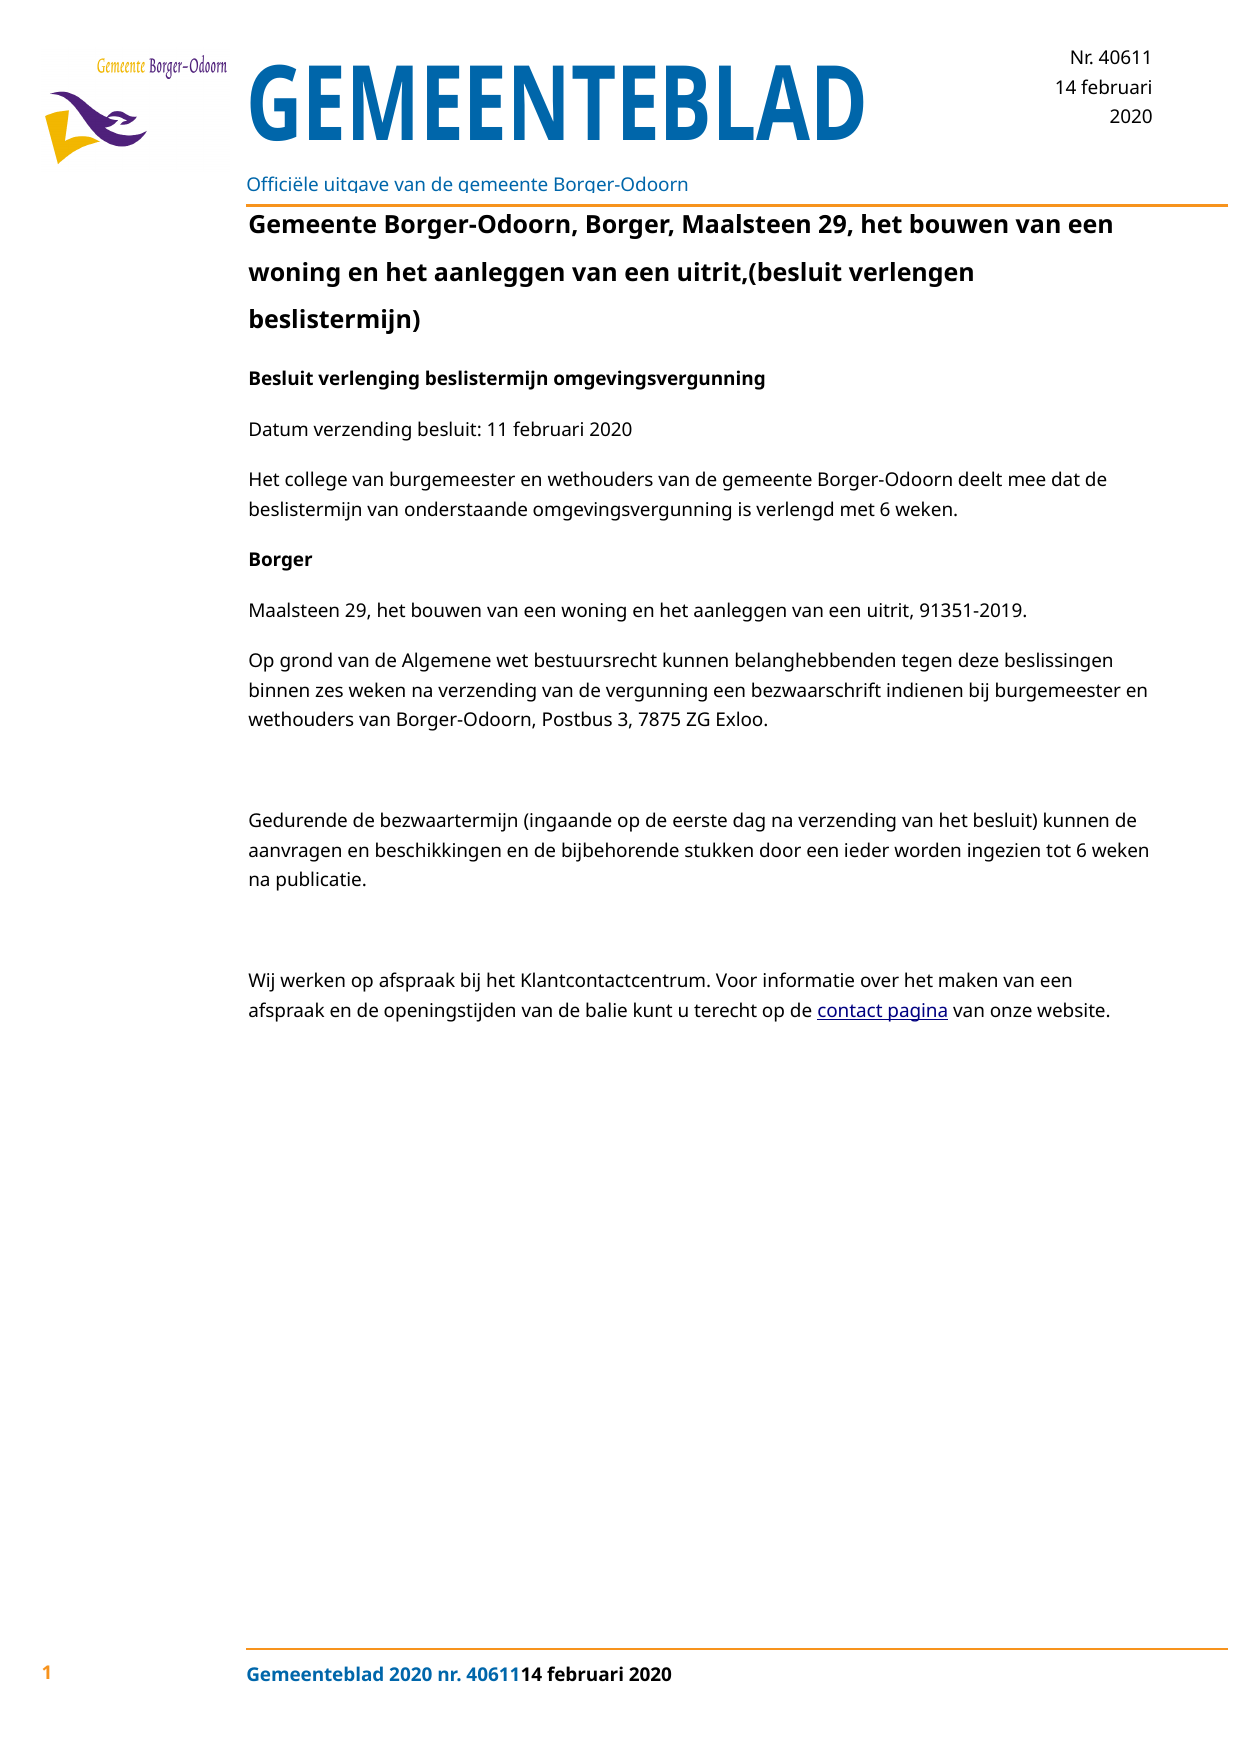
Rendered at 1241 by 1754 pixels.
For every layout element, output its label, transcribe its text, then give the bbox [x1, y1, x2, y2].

text Datum verzending besluit: 11 februari 2020 [248, 416, 1152, 442]
text Het college van burgemeester en wethouders van de gemeente Borger-Odoorn deelt mee dat de beslistermijn van onderstaande omgevingsvergunning is verlengd met 6 weken. [248, 466, 1152, 522]
picture [41, 47, 231, 172]
text Borger [248, 546, 1152, 572]
text Gemeente Borger-Odoorn, Borger, Maalsteen 29, het bouwen van een woning en het aanleggen van een uitrit,(besluit verlengen beslistermijn) [248, 207, 1152, 336]
text Besluit verlenging beslistermijn omgevingsvergunning [248, 366, 1152, 391]
text Wij werken op afspraak bij het Klantcontactcentrum. Voor informatie over het maken van een afspraak en de openingstijden van de balie kunt u terecht op de contact pagina van onze website. [248, 967, 1152, 1022]
text Gedurende de bezwaartermijn (ingaande op de eerste dag na verzending van het besluit) kunnen de aanvragen en beschikkingen en de bijbehorende stukken door een ieder worden ingezien tot 6 weken na publicatie. [248, 807, 1152, 892]
text Op grond van de Algemene wet bestuursrecht kunnen belanghebbenden tegen deze beslissingen binnen zes weken na verzending van de vergunning een bezwaarschrift indienen bij burgemeester en wethouders van Borger-Odoorn, Postbus 3, 7875 ZG Exloo. [248, 647, 1152, 732]
text Maalsteen 29, het bouwen van een woning en het aanleggen van een uitrit, 91351-2019. [248, 597, 1152, 622]
